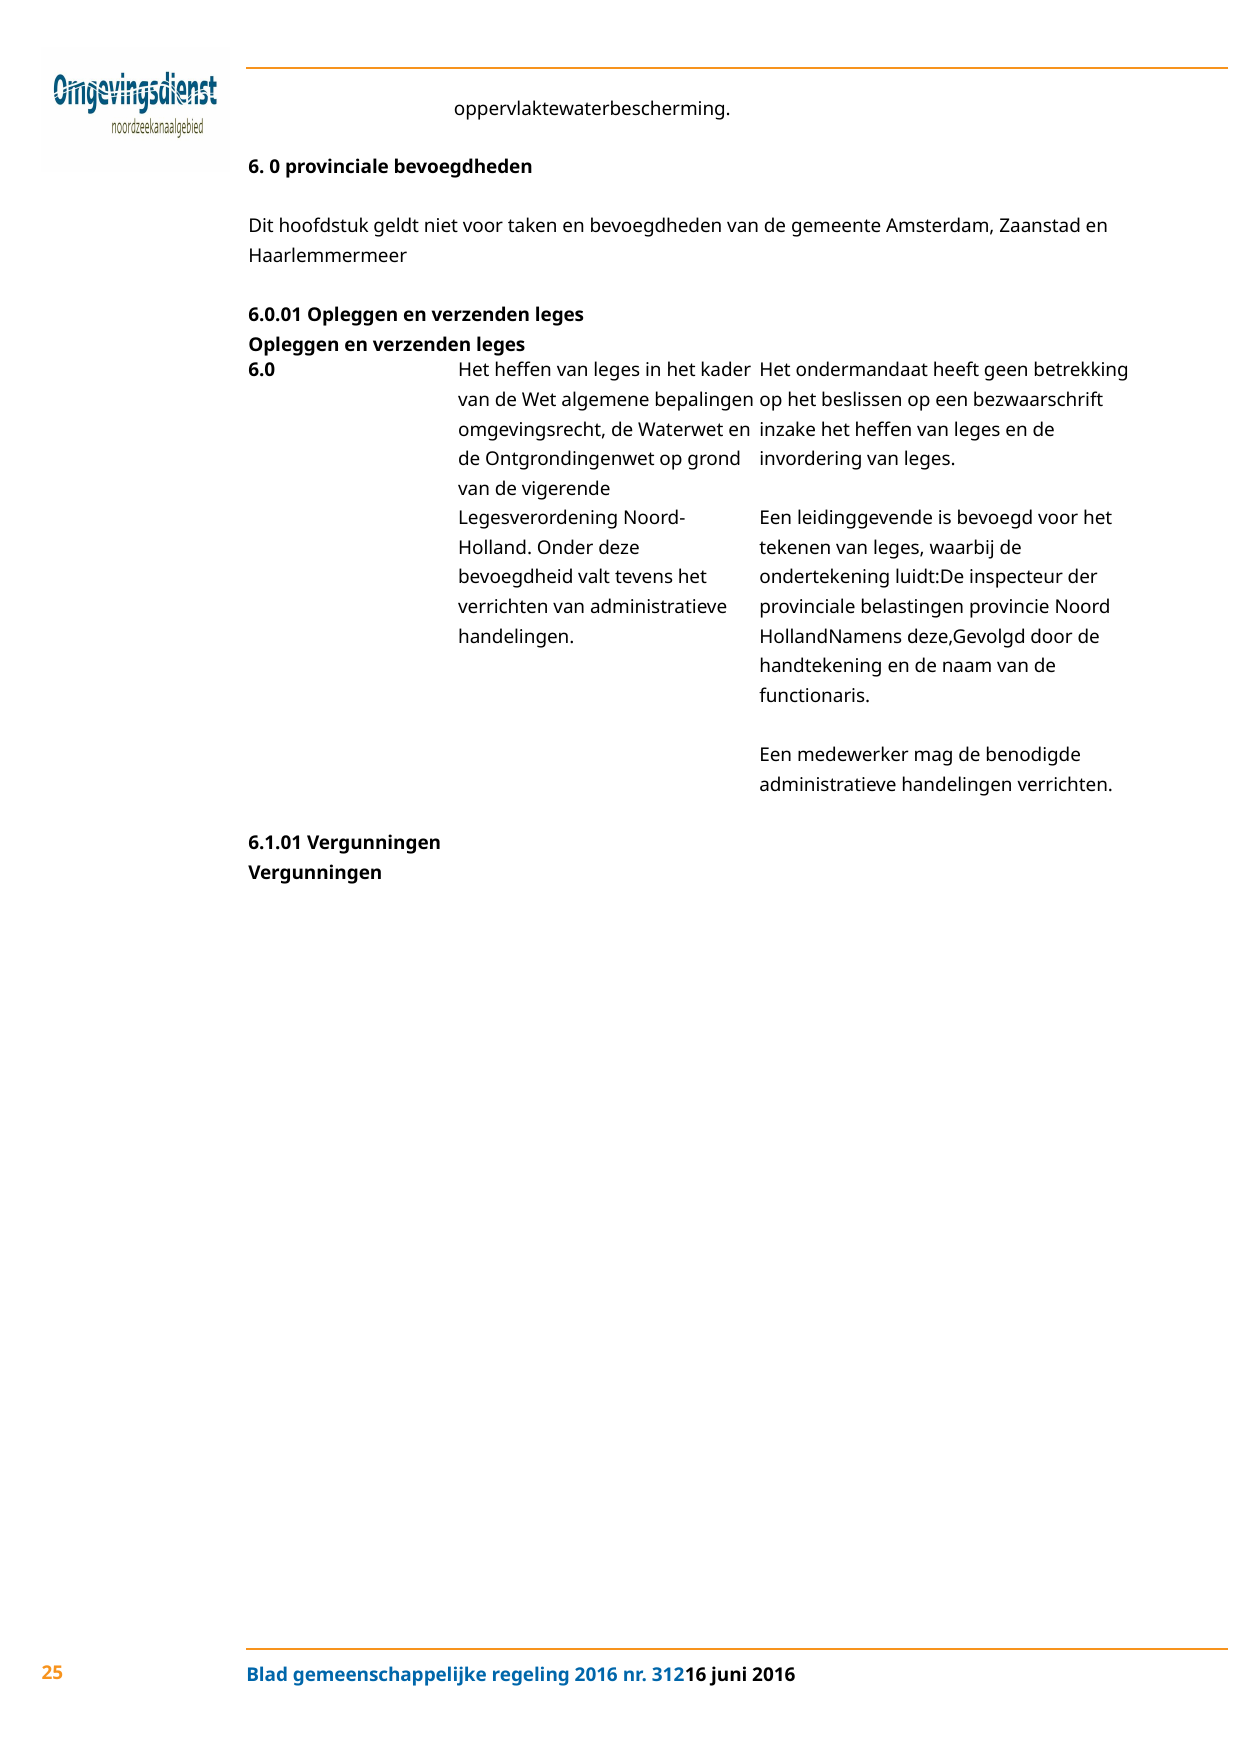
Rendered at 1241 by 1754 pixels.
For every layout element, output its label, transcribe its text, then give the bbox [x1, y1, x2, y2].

text Dit hoofdstuk geldt niet voor taken en bevoegdheden van de gemeente Amsterdam, Zaanstad en Haarlemmermeer [248, 212, 1152, 268]
picture [41, 47, 231, 172]
table_cell [767, 95, 1152, 121]
table_cell Het ondermandaat heeft geen betrekking op het beslissen op een bezwaarschrift inzake het heffen van leges en de invordering van leges. Een leidinggevende is bevoegd voor het tekenen van leges, waarbij de ondertekening luidt:De inspecteur der provinciale belastingen provincie Noord HollandNamens deze,Gevolgd door de handtekening en de naam van de functionaris. Een medewerker mag de benodigde administratieve handelingen verrichten. [759, 357, 1152, 797]
table_cell Het heffen van leges in het kader van de Wet algemene bepalingen omgevingsrecht, de Waterwet en de Ontgrondingenwet op grond van de vigerende Legesverordening Noord-Holland. Onder deze bevoegdheid valt tevens het verrichten van administratieve handelingen. [458, 357, 759, 797]
table_cell oppervlaktewaterbescherming. [454, 95, 767, 121]
table_header Opleggen en verzenden leges [248, 331, 1152, 357]
table_cell 6.0 [248, 357, 458, 797]
text 6. 0 provinciale bevoegdheden [248, 153, 1152, 179]
text 6.1.01 Vergunningen [248, 829, 1152, 855]
table_cell [248, 95, 454, 121]
text 6.0.01 Opleggen en verzenden leges [248, 301, 1152, 327]
table_header Vergunningen [248, 859, 1152, 885]
